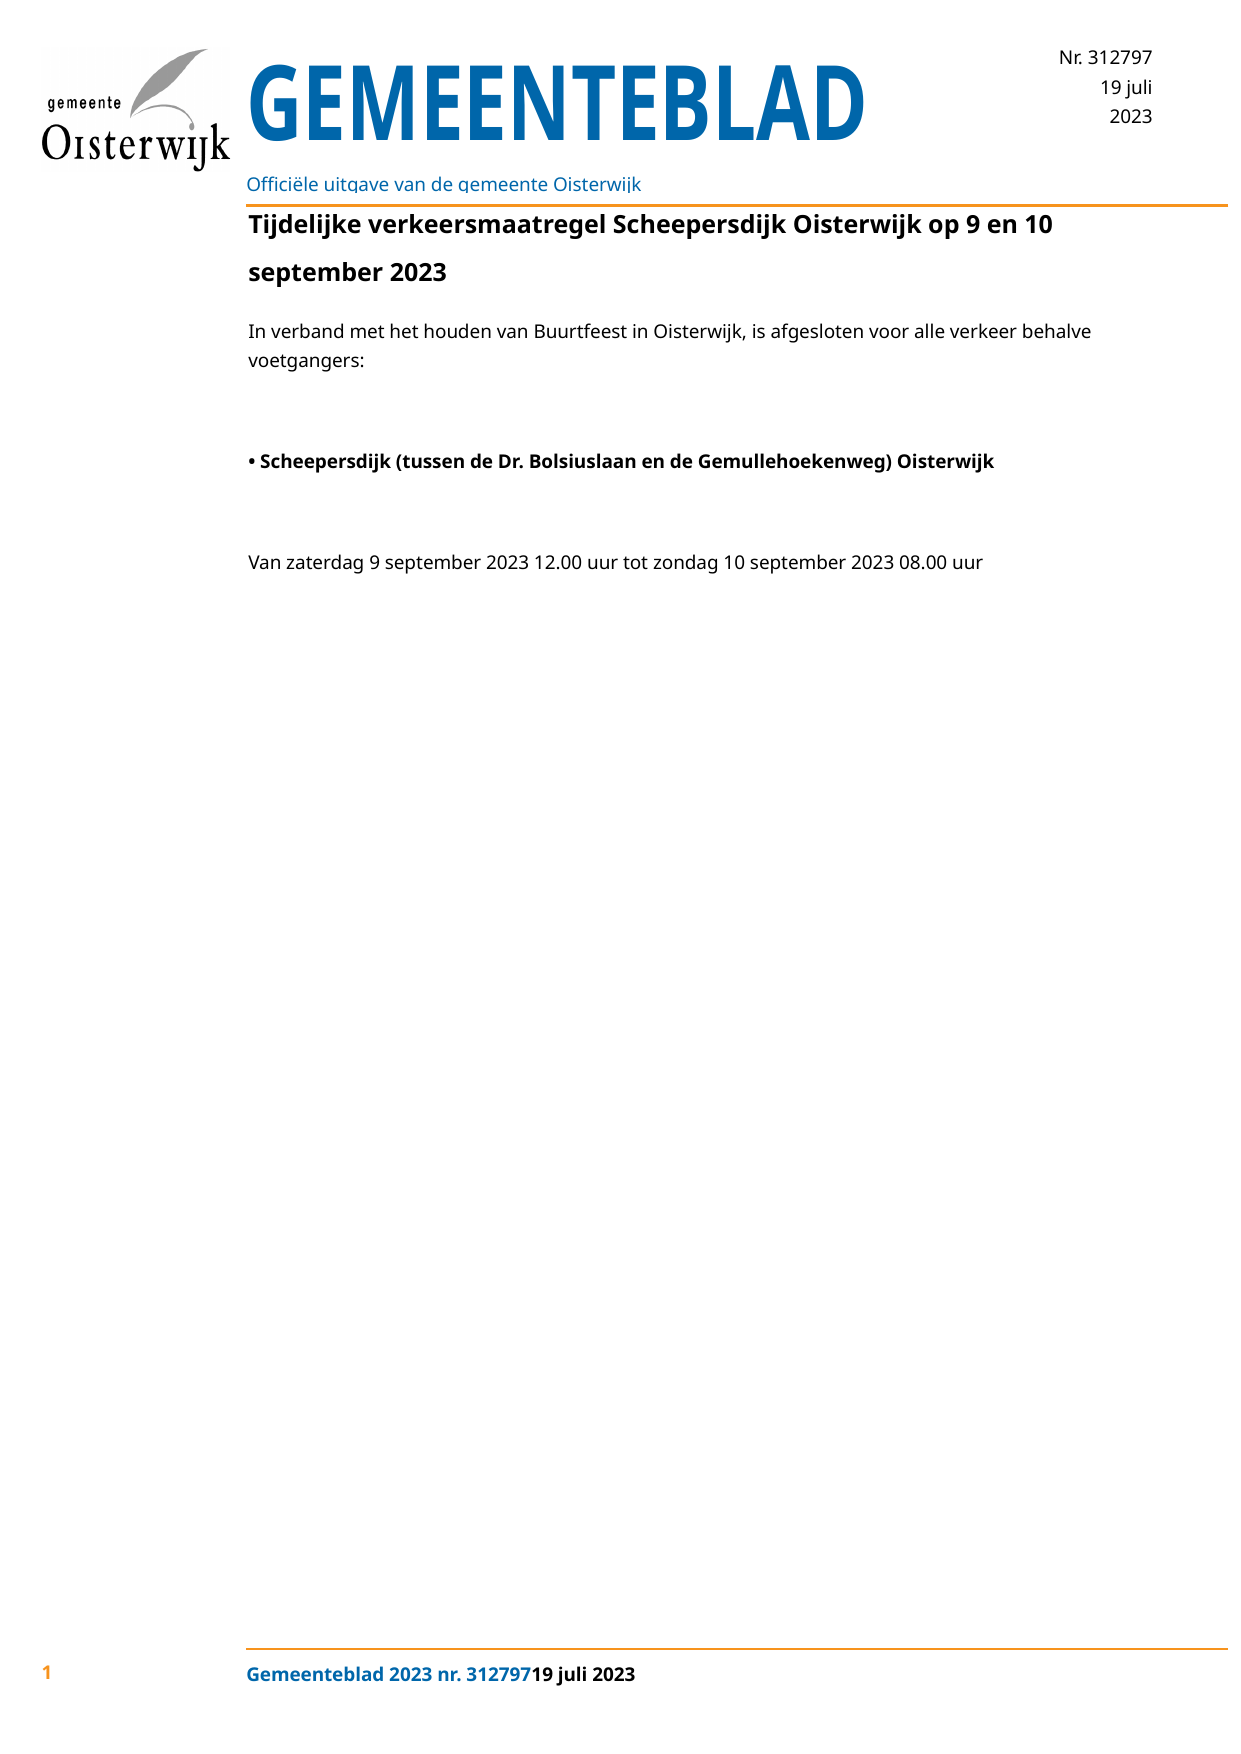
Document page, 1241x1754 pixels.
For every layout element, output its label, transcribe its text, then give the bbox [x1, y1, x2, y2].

text • Scheepersdijk (tussen de Dr. Bolsiuslaan en de Gemullehoekenweg) Oisterwijk [248, 448, 1152, 474]
picture [41, 47, 231, 172]
text Van zaterdag 9 september 2023 12.00 uur tot zondag 10 september 2023 08.00 uur [248, 549, 1152, 575]
text In verband met het houden van Buurtfeest in Oisterwijk, is afgesloten voor alle verkeer behalve voetgangers: [248, 318, 1152, 373]
text Tijdelijke verkeersmaatregel Scheepersdijk Oisterwijk op 9 en 10 september 2023 [248, 207, 1152, 288]
